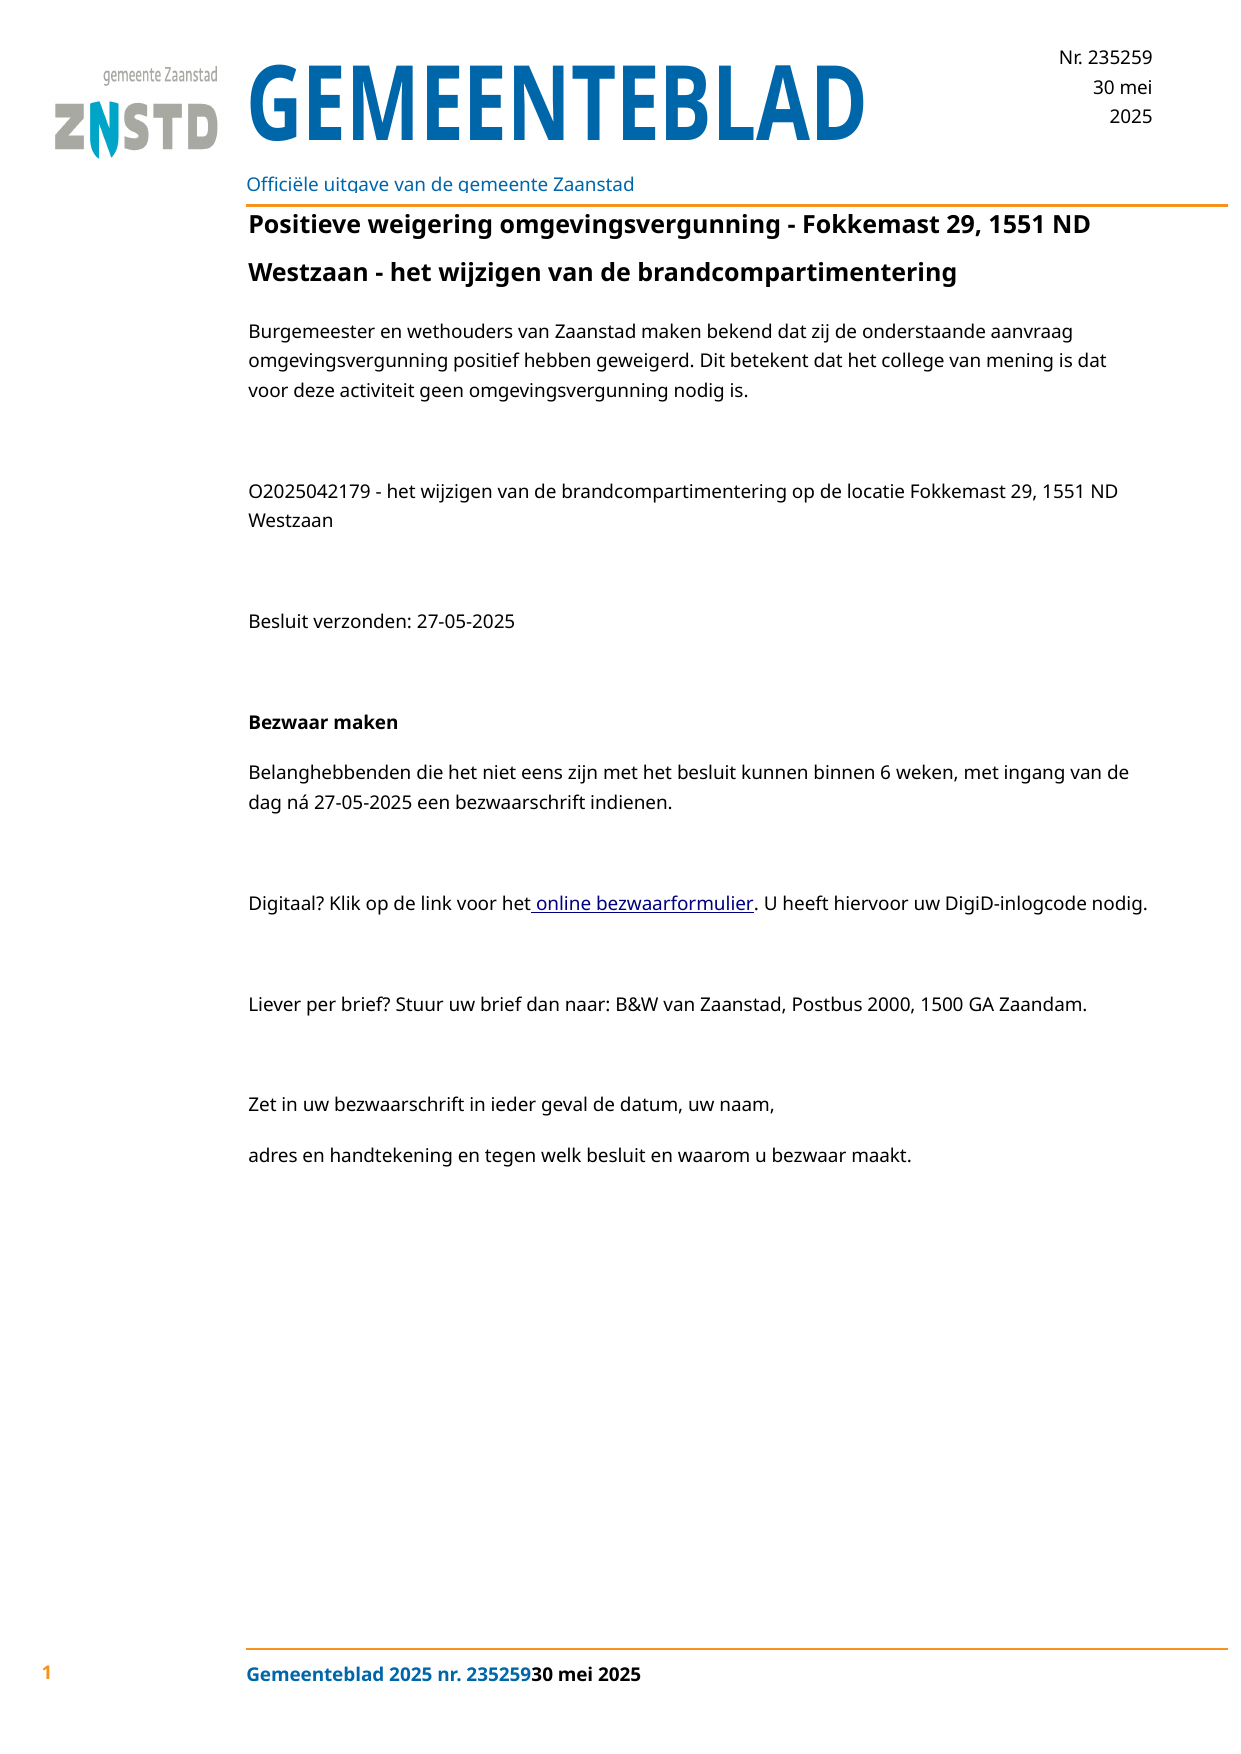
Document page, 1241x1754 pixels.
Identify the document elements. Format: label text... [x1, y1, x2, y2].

text O2025042179 - het wijzigen van de brandcompartimentering op de locatie Fokkemast 29, 1551 ND Westzaan [248, 478, 1152, 533]
text adres en handtekening en tegen welk besluit en waarom u bezwaar maakt. [248, 1142, 1152, 1168]
text Belanghebbenden die het niet eens zijn met het besluit kunnen binnen 6 weken, met ingang van de dag ná 27-05-2025 een bezwaarschrift indienen. [248, 759, 1152, 815]
text Bezwaar maken [248, 709, 1152, 735]
text Burgemeester en wethouders van Zaanstad maken bekend dat zij de onderstaande aanvraag omgevingsvergunning positief hebben geweigerd. Dit betekent dat het college van mening is dat voor deze activiteit geen omgevingsvergunning nodig is. [248, 318, 1152, 403]
text Positieve weigering omgevingsvergunning - Fokkemast 29, 1551 ND Westzaan - het wijzigen van de brandcompartimentering [248, 207, 1152, 288]
text Digitaal? Klik op de link voor het online bezwaarformulier. U heeft hiervoor uw DigiD-inlogcode nodig. [248, 890, 1152, 916]
text Besluit verzonden: 27-05-2025 [248, 608, 1152, 634]
picture [41, 47, 231, 172]
text Liever per brief? Stuur uw brief dan naar: B&W van Zaanstad, Postbus 2000, 1500 GA Zaandam. [248, 991, 1152, 1017]
text Zet in uw bezwaarschrift in ieder geval de datum, uw naam, [248, 1092, 1152, 1117]
